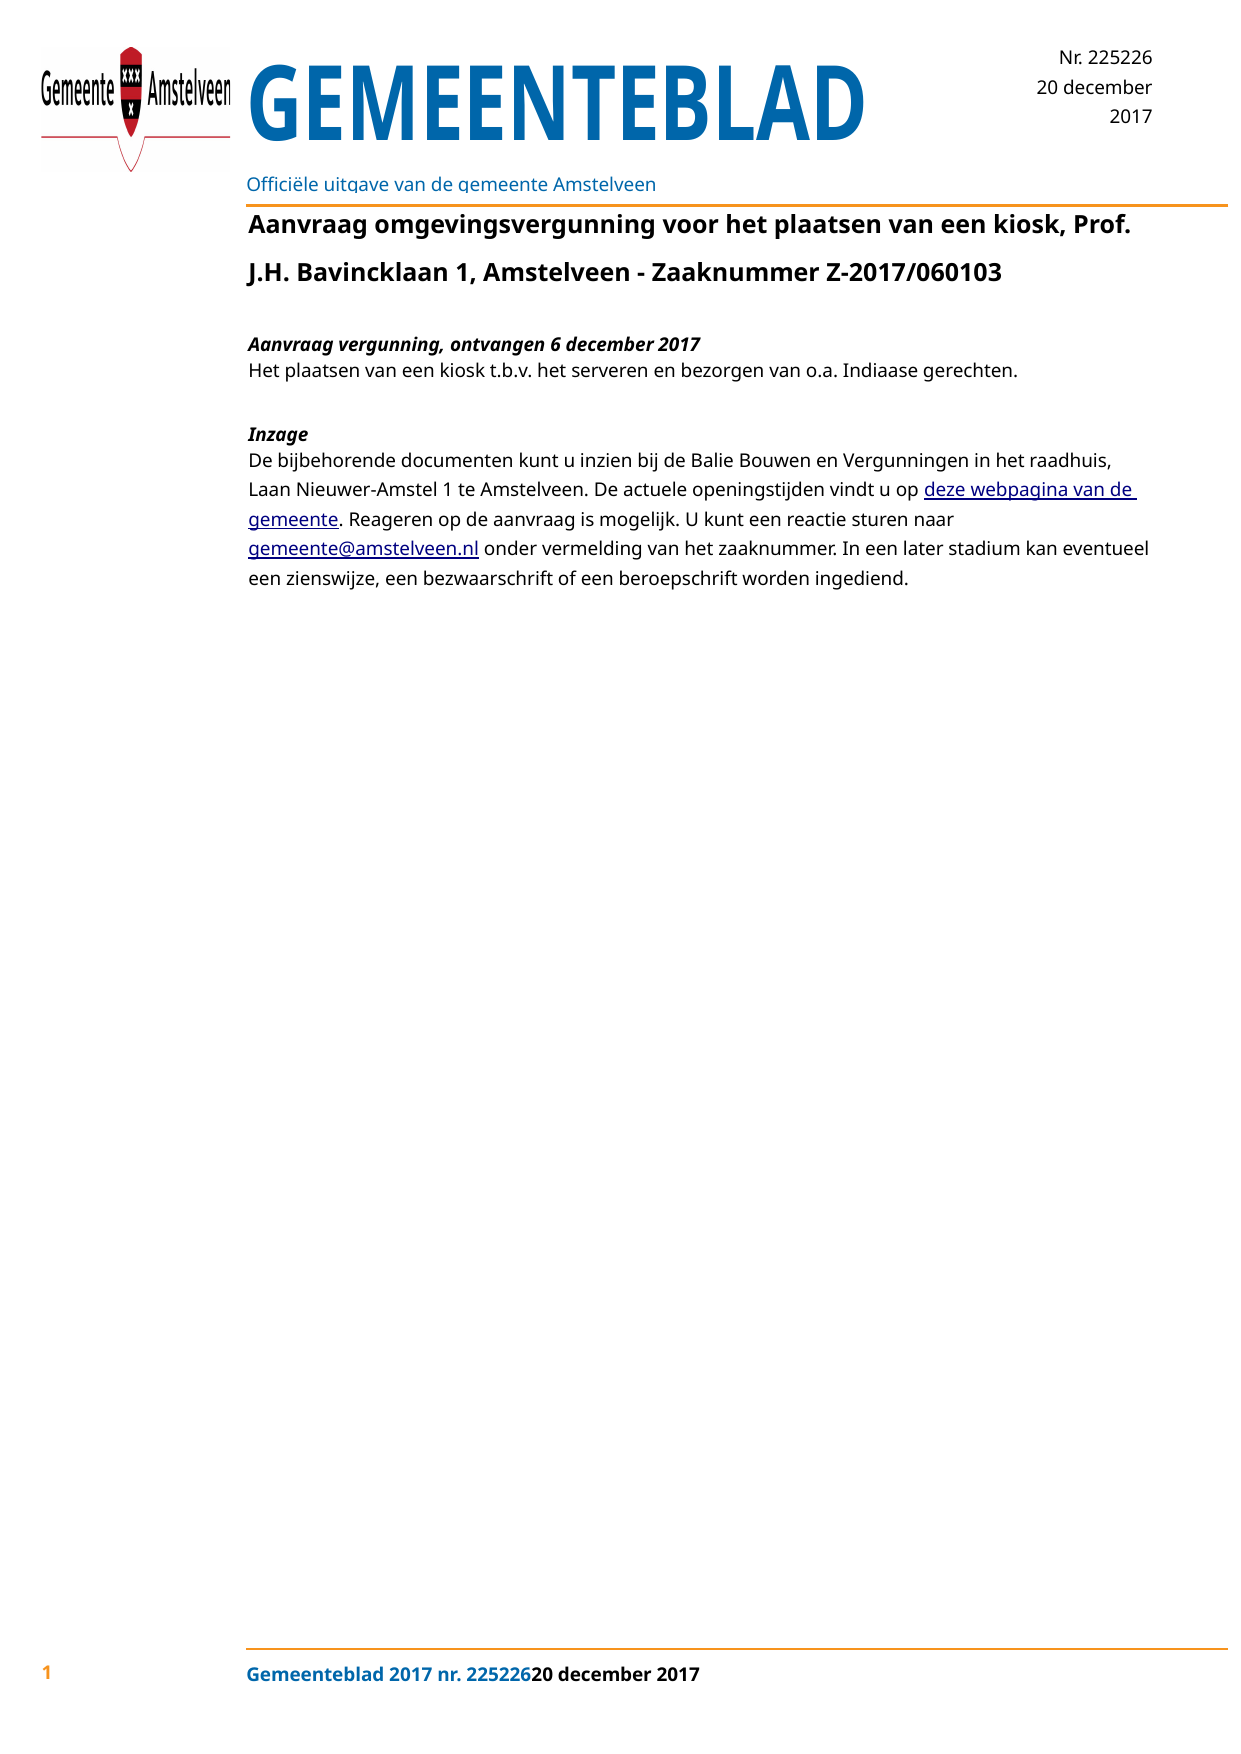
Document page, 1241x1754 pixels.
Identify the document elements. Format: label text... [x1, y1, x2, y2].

text Inzage [248, 421, 1152, 447]
text Aanvraag omgevingsvergunning voor het plaatsen van een kiosk, Prof. J.H. Bavincklaan 1, Amstelveen - Zaaknummer Z-2017/060103 [248, 207, 1152, 288]
text Aanvraag vergunning, ontvangen 6 december 2017 [248, 331, 1152, 357]
text De bijbehorende documenten kunt u inzien bij de Balie Bouwen en Vergunningen in het raadhuis, Laan Nieuwer-Amstel 1 te Amstelveen. De actuele openingstijden vindt u op deze webpagina van de gemeente. Reageren op de aanvraag is mogelijk. U kunt een reactie sturen naar gemeente@amstelveen.nl onder vermelding van het zaaknummer. In een later stadium kan eventueel een zienswijze, een bezwaarschrift of een beroepschrift worden ingediend. [248, 447, 1152, 591]
picture [41, 47, 231, 172]
text Het plaatsen van een kiosk t.b.v. het serveren en bezorgen van o.a. Indiaase gerechten. [248, 357, 1152, 383]
